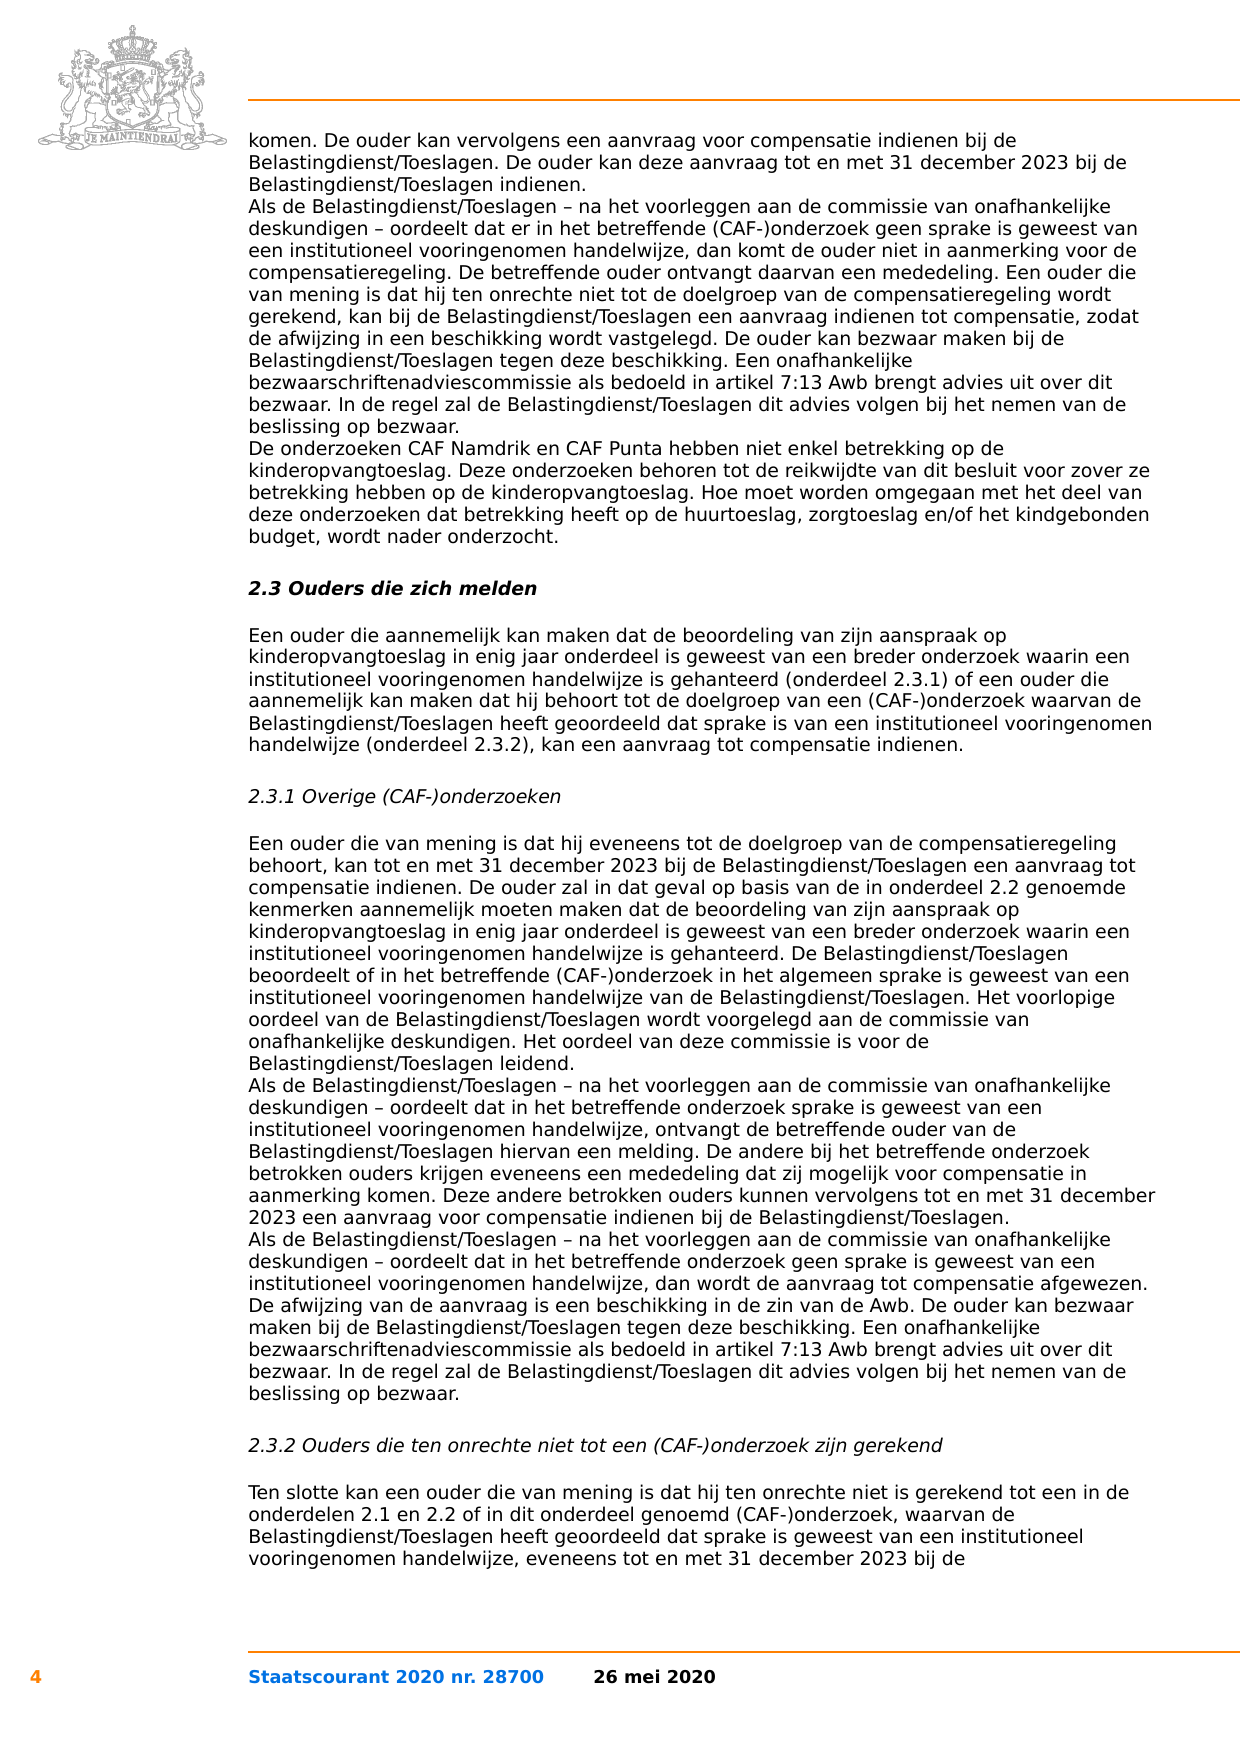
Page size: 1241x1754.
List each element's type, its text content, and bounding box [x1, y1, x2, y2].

text Een ouder die aannemelijk kan maken dat de beoordeling van zijn aanspraak op kinderopvangtoeslag in enig jaar onderdeel is geweest van een breder onderzoek waarin een institutioneel vooringenomen handelwijze is gehanteerd (onderdeel 2.3.1) of een ouder die aannemelijk kan maken dat hij behoort tot de doelgroep van een (CAF-)onderzoek waarvan de Belastingdienst/Toeslagen heeft geoordeeld dat sprake is van een institutioneel vooringenomen handelwijze (onderdeel 2.3.2), kan een aanvraag tot compensatie indienen. [248, 624, 1163, 756]
text Een ouder die van mening is dat hij eveneens tot de doelgroep van de compensatieregeling behoort, kan tot en met 31 december 2023 bij de Belastingdienst/Toeslagen een aanvraag tot compensatie indienen. De ouder zal in dat geval op basis van de in onderdeel 2.2 genoemde kenmerken aannemelijk moeten maken dat de beoordeling van zijn aanspraak op kinderopvangtoeslag in enig jaar onderdeel is geweest van een breder onderzoek waarin een institutioneel vooringenomen handelwijze is gehanteerd. De Belastingdienst/Toeslagen beoordeelt of in het betreffende (CAF-)onderzoek in het algemeen sprake is geweest van een institutioneel vooringenomen handelwijze van de Belastingdienst/Toeslagen. Het voorlopige oordeel van de Belastingdienst/Toeslagen wordt voorgelegd aan de commissie van onafhankelijke deskundigen. Het oordeel van deze commissie is voor de Belastingdienst/Toeslagen leidend. [248, 833, 1163, 1075]
text Als de Belastingdienst/Toeslagen – na het voorleggen aan de commissie van onafhankelijke deskundigen – oordeelt dat er in het betreffende (CAF-)onderzoek geen sprake is geweest van een institutioneel vooringenomen handelwijze, dan komt de ouder niet in aanmerking voor de compensatieregeling. De betreffende ouder ontvangt daarvan een mededeling. Een ouder die van mening is dat hij ten onrechte niet tot de doelgroep van de compensatieregeling wordt gerekend, kan bij de Belastingdienst/Toeslagen een aanvraag indienen tot compensatie, zodat de afwijzing in een beschikking wordt vastgelegd. De ouder kan bezwaar maken bij de Belastingdienst/Toeslagen tegen deze beschikking. Een onafhankelijke bezwaarschriftenadviescommissie als bedoeld in artikel 7:13 Awb brengt advies uit over dit bezwaar. In de regel zal de Belastingdienst/Toeslagen dit advies volgen bij het nemen van de beslissing op bezwaar. [248, 196, 1163, 438]
text De onderzoeken CAF Namdrik en CAF Punta hebben niet enkel betrekking op de kinderopvangtoeslag. Deze onderzoeken behoren tot de reikwijdte van dit besluit voor zover ze betrekking hebben op de kinderopvangtoeslag. Hoe moet worden omgegaan met het deel van deze onderzoeken dat betrekking heeft op de huurtoeslag, zorgtoeslag en/of het kindgebonden budget, wordt nader onderzocht. [248, 438, 1163, 547]
subtitle 2.3 Ouders die zich melden [248, 577, 1163, 599]
subtitle 2.3.2 Ouders die ten onrechte niet tot een (CAF-)onderzoek zijn gerekend [248, 1435, 1163, 1457]
text Ten slotte kan een ouder die van mening is dat hij ten onrechte niet is gerekend tot een in de onderdelen 2.1 en 2.2 of in dit onderdeel genoemd (CAF-)onderzoek, waarvan de Belastingdienst/Toeslagen heeft geoordeeld dat sprake is geweest van een institutioneel vooringenomen handelwijze, eveneens tot en met 31 december 2023 bij de [248, 1482, 1163, 1570]
picture [38, 25, 227, 150]
text Als de Belastingdienst/Toeslagen – na het voorleggen aan de commissie van onafhankelijke deskundigen – oordeelt dat in het betreffende onderzoek sprake is geweest van een institutioneel vooringenomen handelwijze, ontvangt de betreffende ouder van de Belastingdienst/Toeslagen hiervan een melding. De andere bij het betreffende onderzoek betrokken ouders krijgen eveneens een mededeling dat zij mogelijk voor compensatie in aanmerking komen. Deze andere betrokken ouders kunnen vervolgens tot en met 31 december 2023 een aanvraag voor compensatie indienen bij de Belastingdienst/Toeslagen. [248, 1075, 1163, 1229]
subtitle 2.3.1 Overige (CAF-)onderzoeken [248, 786, 1163, 808]
text Als de Belastingdienst/Toeslagen – na het voorleggen aan de commissie van onafhankelijke deskundigen – oordeelt dat in het betreffende onderzoek geen sprake is geweest van een institutioneel vooringenomen handelwijze, dan wordt de aanvraag tot compensatie afgewezen. De afwijzing van de aanvraag is een beschikking in de zin van de Awb. De ouder kan bezwaar maken bij de Belastingdienst/Toeslagen tegen deze beschikking. Een onafhankelijke bezwaarschriftenadviescommissie als bedoeld in artikel 7:13 Awb brengt advies uit over dit bezwaar. In de regel zal de Belastingdienst/Toeslagen dit advies volgen bij het nemen van de beslissing op bezwaar. [248, 1229, 1163, 1405]
text komen. De ouder kan vervolgens een aanvraag voor compensatie indienen bij de Belastingdienst/Toeslagen. De ouder kan deze aanvraag tot en met 31 december 2023 bij de Belastingdienst/Toeslagen indienen. [248, 130, 1163, 196]
